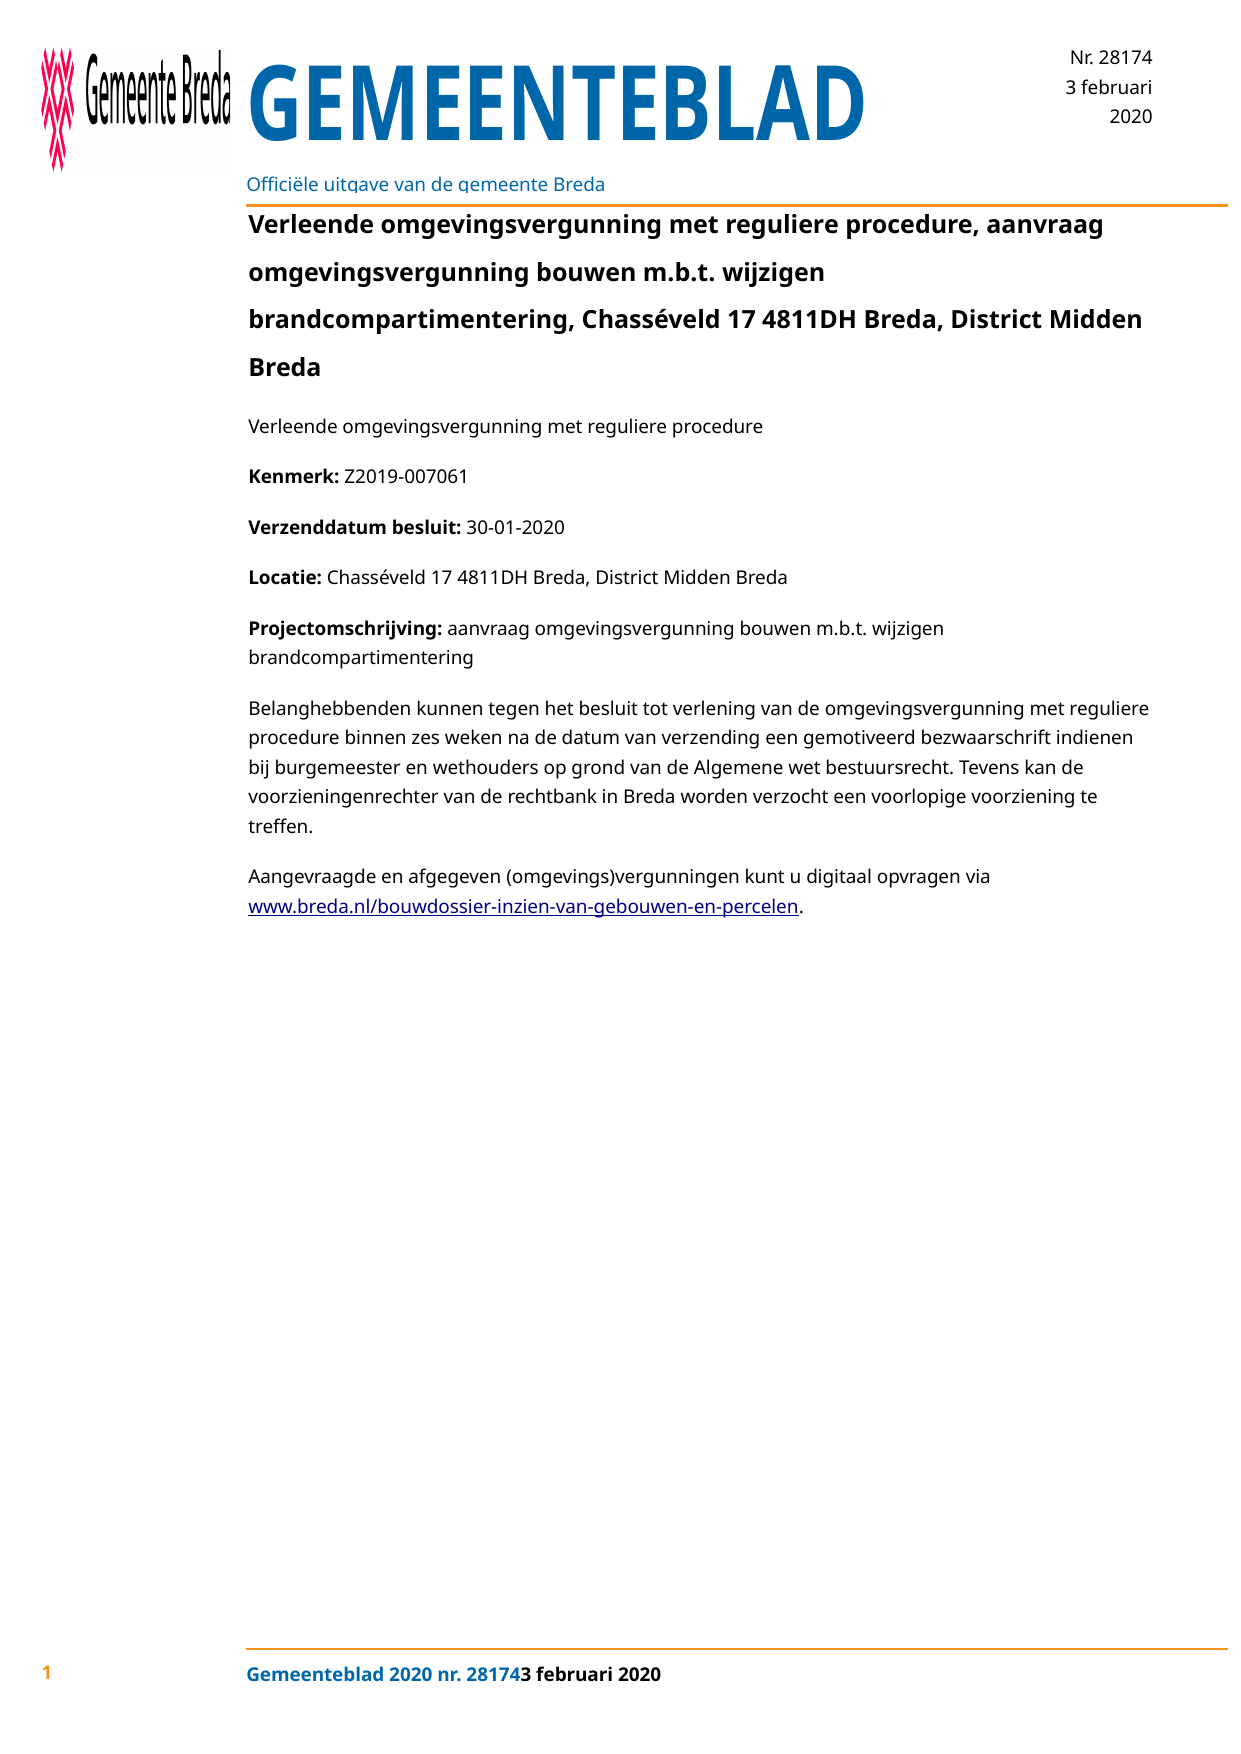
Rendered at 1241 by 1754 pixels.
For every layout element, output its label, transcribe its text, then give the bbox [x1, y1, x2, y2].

text Projectomschrijving: aanvraag omgevingsvergunning bouwen m.b.t. wijzigen brandcompartimentering [248, 615, 1152, 670]
text Belanghebbenden kunnen tegen het besluit tot verlening van de omgevingsvergunning met reguliere procedure binnen zes weken na de datum van verzending een gemotiveerd bezwaarschrift indienen bij burgemeester en wethouders op grond van de Algemene wet bestuursrecht. Tevens kan de voorzieningenrechter van de rechtbank in Breda worden verzocht een voorlopige voorziening te treffen. [248, 695, 1152, 839]
text Verleende omgevingsvergunning met reguliere procedure [248, 413, 1152, 439]
picture [41, 47, 231, 172]
text Verzenddatum besluit: 30-01-2020 [248, 514, 1152, 540]
text Verleende omgevingsvergunning met reguliere procedure, aanvraag omgevingsvergunning bouwen m.b.t. wijzigen brandcompartimentering, Chasséveld 17 4811DH Breda, District Midden Breda [248, 207, 1152, 384]
text Locatie: Chasséveld 17 4811DH Breda, District Midden Breda [248, 564, 1152, 590]
text Aangevraagde en afgegeven (omgevings)vergunningen kunt u digitaal opvragen via www.breda.nl/bouwdossier-inzien-van-gebouwen-en-percelen. [248, 863, 1152, 919]
text Kenmerk: Z2019-007061 [248, 463, 1152, 489]
